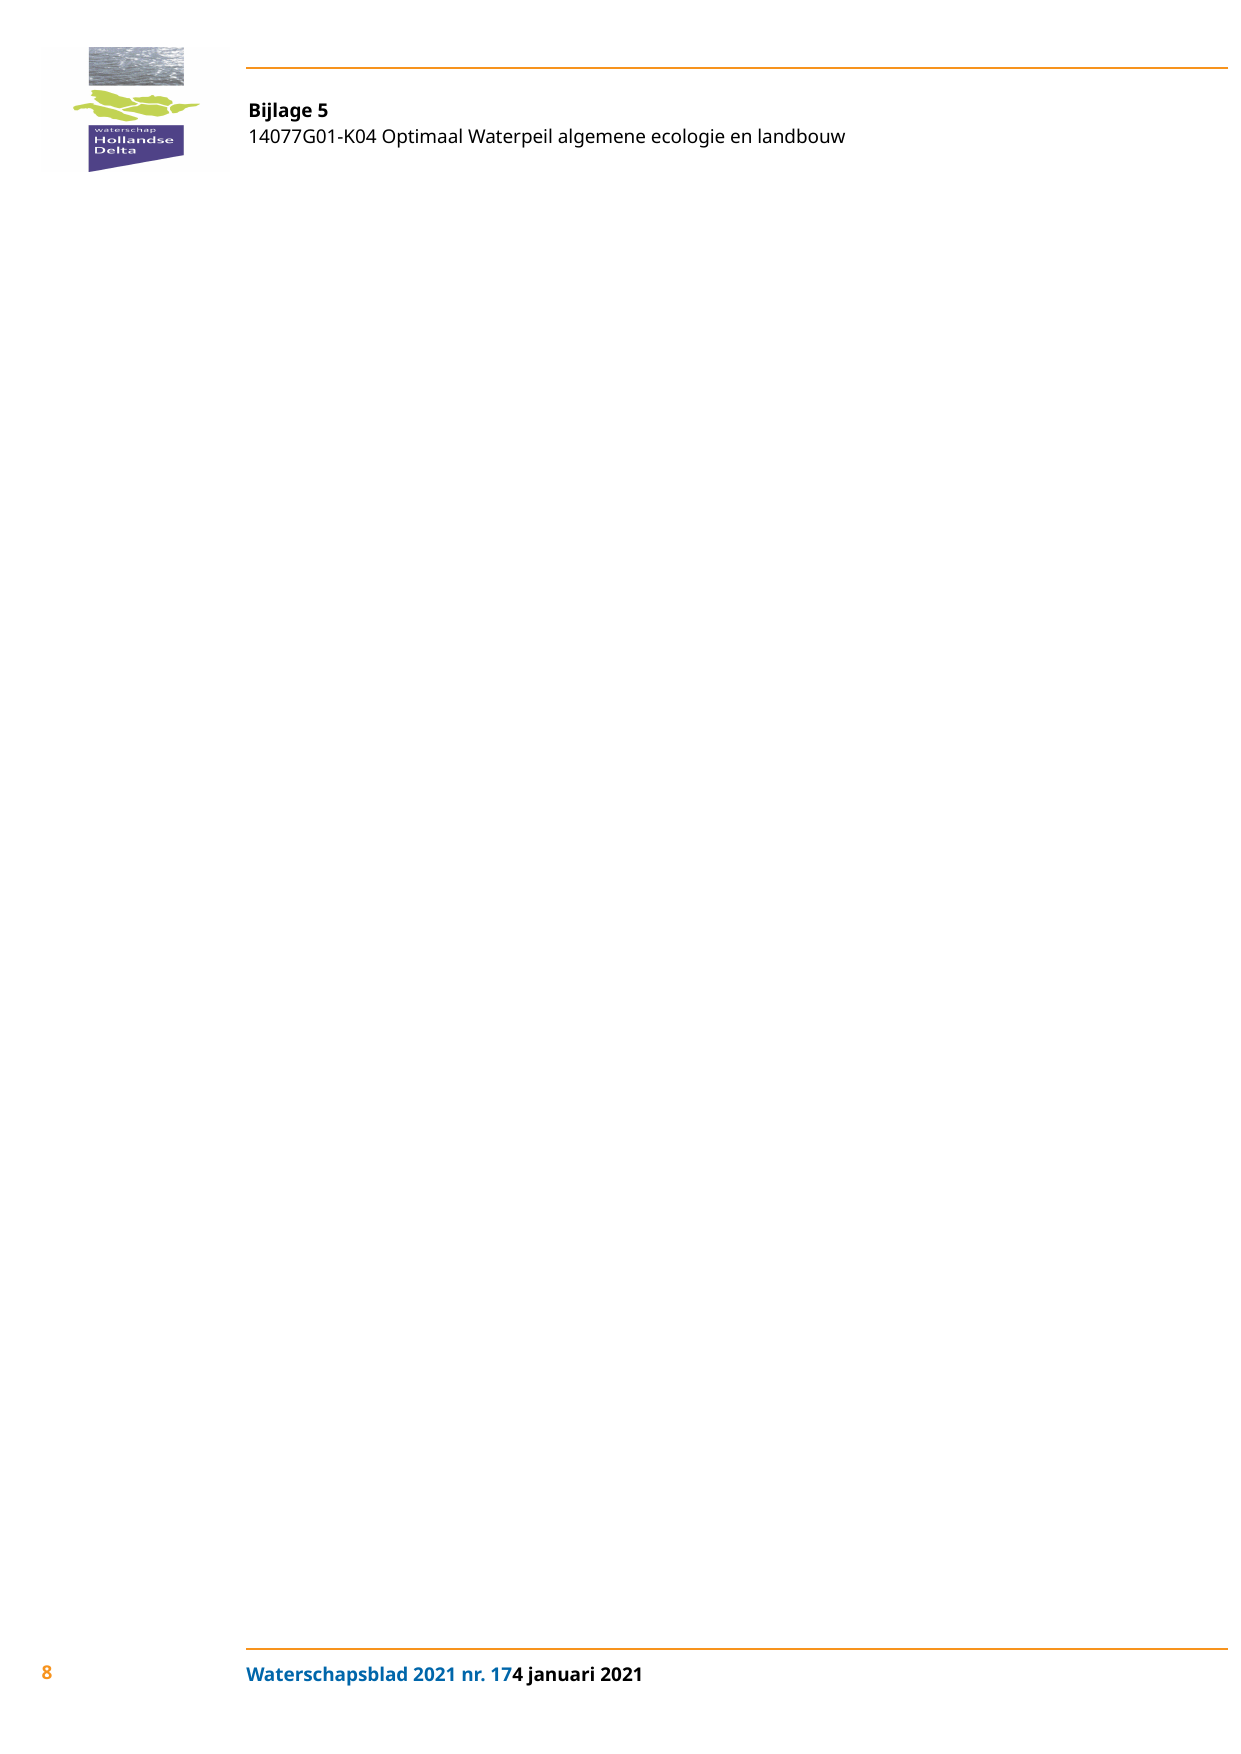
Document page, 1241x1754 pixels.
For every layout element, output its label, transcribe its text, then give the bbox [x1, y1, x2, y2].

picture [41, 47, 231, 172]
text Bijlage 5 [248, 95, 1152, 123]
text 14077G01-K04 Optimaal Waterpeil algemene ecologie en landbouw [248, 123, 1152, 149]
